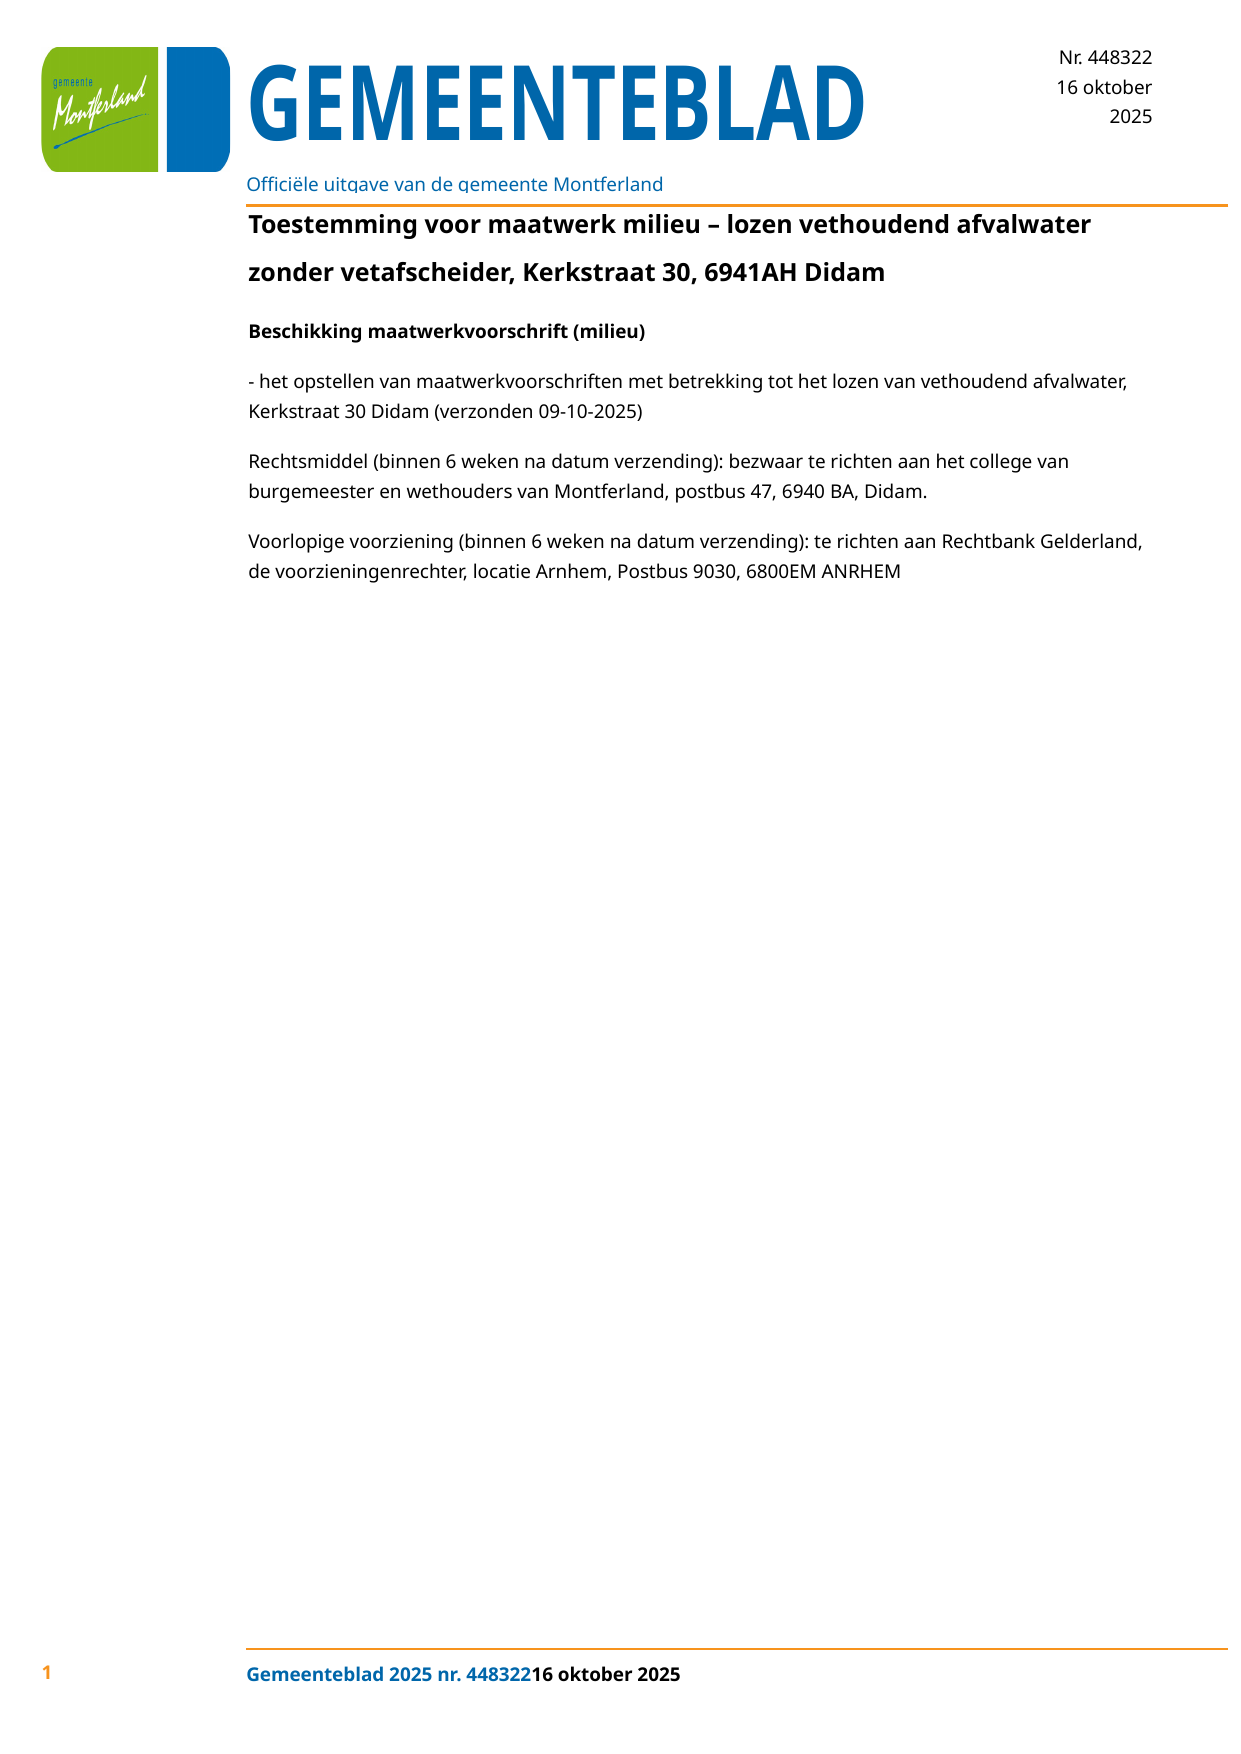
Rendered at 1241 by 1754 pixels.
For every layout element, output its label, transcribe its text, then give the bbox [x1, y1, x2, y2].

text Rechtsmiddel (binnen 6 weken na datum verzending): bezwaar te richten aan het college van burgemeester en wethouders van Montferland, postbus 47, 6940 BA, Didam. [248, 448, 1152, 504]
text Toestemming voor maatwerk milieu – lozen vethoudend afvalwater zonder vetafscheider, Kerkstraat 30, 6941AH Didam [248, 207, 1152, 288]
picture [41, 47, 231, 172]
text Beschikking maatwerkvoorschrift (milieu) [248, 318, 1152, 344]
text - het opstellen van maatwerkvoorschriften met betrekking tot het lozen van vethoudend afvalwater, Kerkstraat 30 Didam (verzonden 09-10-2025) [248, 368, 1152, 424]
text Voorlopige voorziening (binnen 6 weken na datum verzending): te richten aan Rechtbank Gelderland, de voorzieningenrechter, locatie Arnhem, Postbus 9030, 6800EM ANRHEM [248, 528, 1152, 584]
